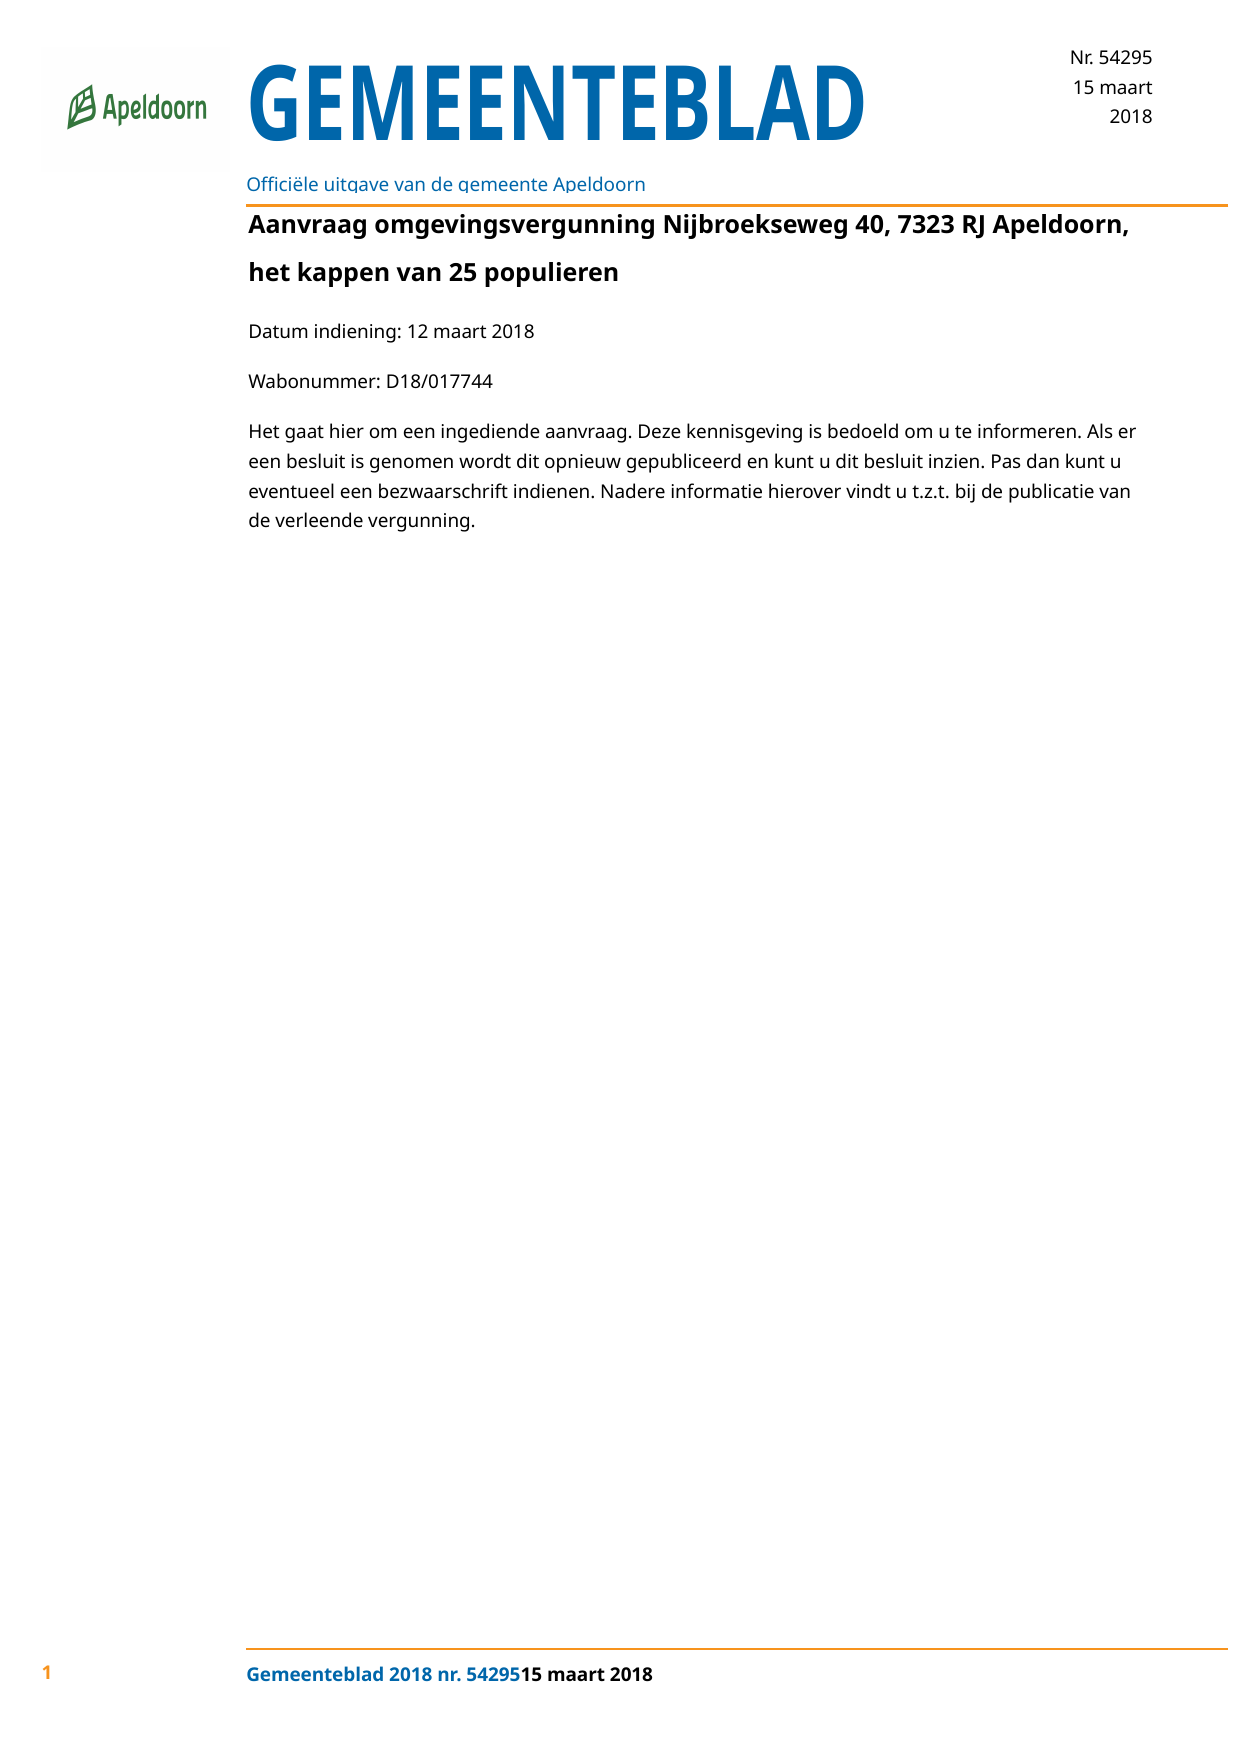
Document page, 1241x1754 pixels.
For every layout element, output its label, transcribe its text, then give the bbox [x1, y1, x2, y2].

text Het gaat hier om een ingediende aanvraag. Deze kennisgeving is bedoeld om u te informeren. Als er een besluit is genomen wordt dit opnieuw gepubliceerd en kunt u dit besluit inzien. Pas dan kunt u eventueel een bezwaarschrift indienen. Nadere informatie hierover vindt u t.z.t. bij de publicatie van de verleende vergunning. [248, 419, 1152, 533]
text Datum indiening: 12 maart 2018 [248, 318, 1152, 344]
picture [41, 47, 231, 172]
text Wabonummer: D18/017744 [248, 368, 1152, 394]
text Aanvraag omgevingsvergunning Nijbroekseweg 40, 7323 RJ Apeldoorn, het kappen van 25 populieren [248, 207, 1152, 288]
